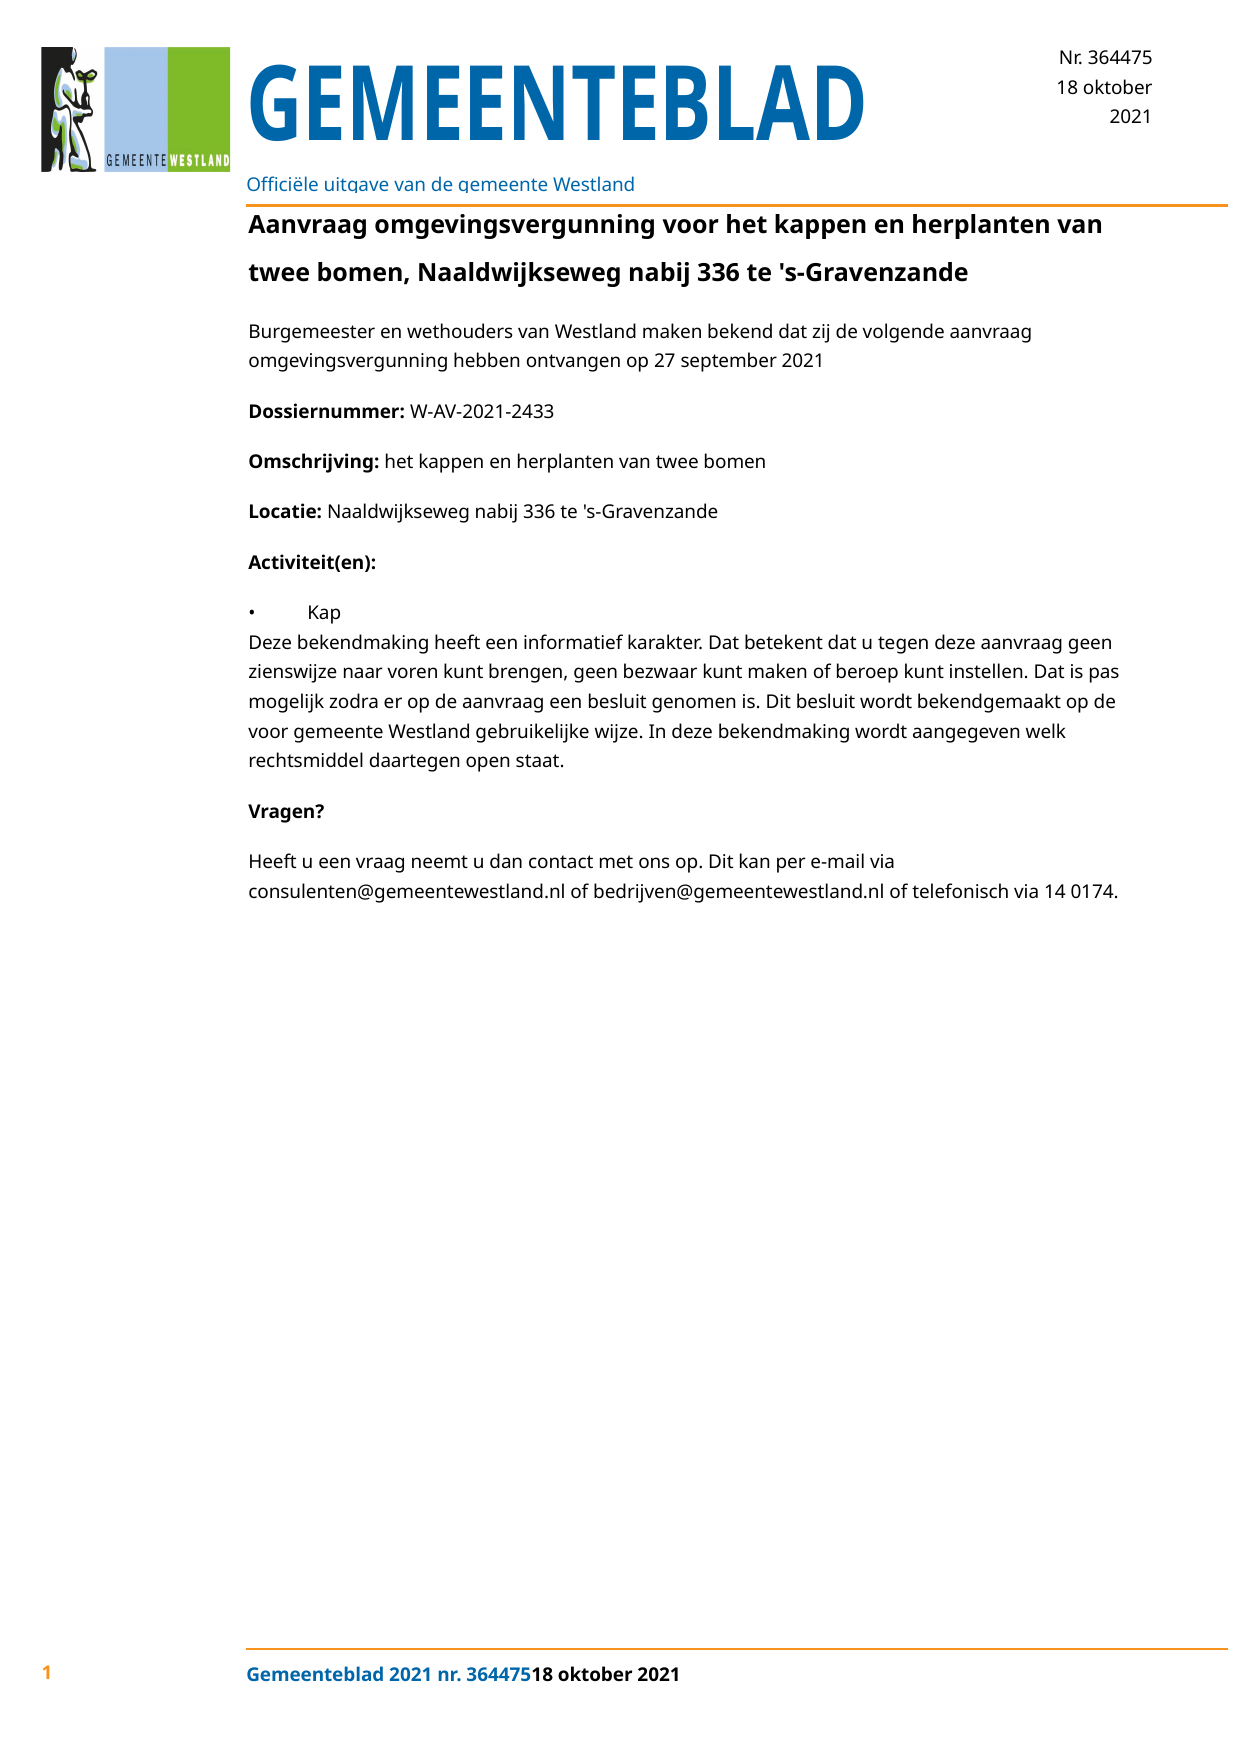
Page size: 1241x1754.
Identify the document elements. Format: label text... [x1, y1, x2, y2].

text Vragen? [248, 798, 1152, 824]
text Locatie: Naaldwijkseweg nabij 336 te 's-Gravenzande [248, 499, 1152, 524]
list Kap [248, 599, 1152, 625]
text Omschrijving: het kappen en herplanten van twee bomen [248, 448, 1152, 474]
text Burgemeester en wethouders van Westland maken bekend dat zij de volgende aanvraag omgevingsvergunning hebben ontvangen op 27 september 2021 [248, 318, 1152, 373]
picture [41, 47, 231, 172]
text Heeft u een vraag neemt u dan contact met ons op. Dit kan per e-mail via consulenten@gemeentewestland.nl of bedrijven@gemeentewestland.nl of telefonisch via 14 0174. [248, 848, 1152, 904]
text Activiteit(en): [248, 549, 1152, 575]
text Dossiernummer: W-AV-2021-2433 [248, 398, 1152, 424]
text Deze bekendmaking heeft een informatief karakter. Dat betekent dat u tegen deze aanvraag geen zienswijze naar voren kunt brengen, geen bezwaar kunt maken of beroep kunt instellen. Dat is pas mogelijk zodra er op de aanvraag een besluit genomen is. Dit besluit wordt bekendgemaakt op de voor gemeente Westland gebruikelijke wijze. In deze bekendmaking wordt aangegeven welk rechtsmiddel daartegen open staat. [248, 629, 1152, 773]
text Aanvraag omgevingsvergunning voor het kappen en herplanten van twee bomen, Naaldwijkseweg nabij 336 te 's-Gravenzande [248, 207, 1152, 288]
